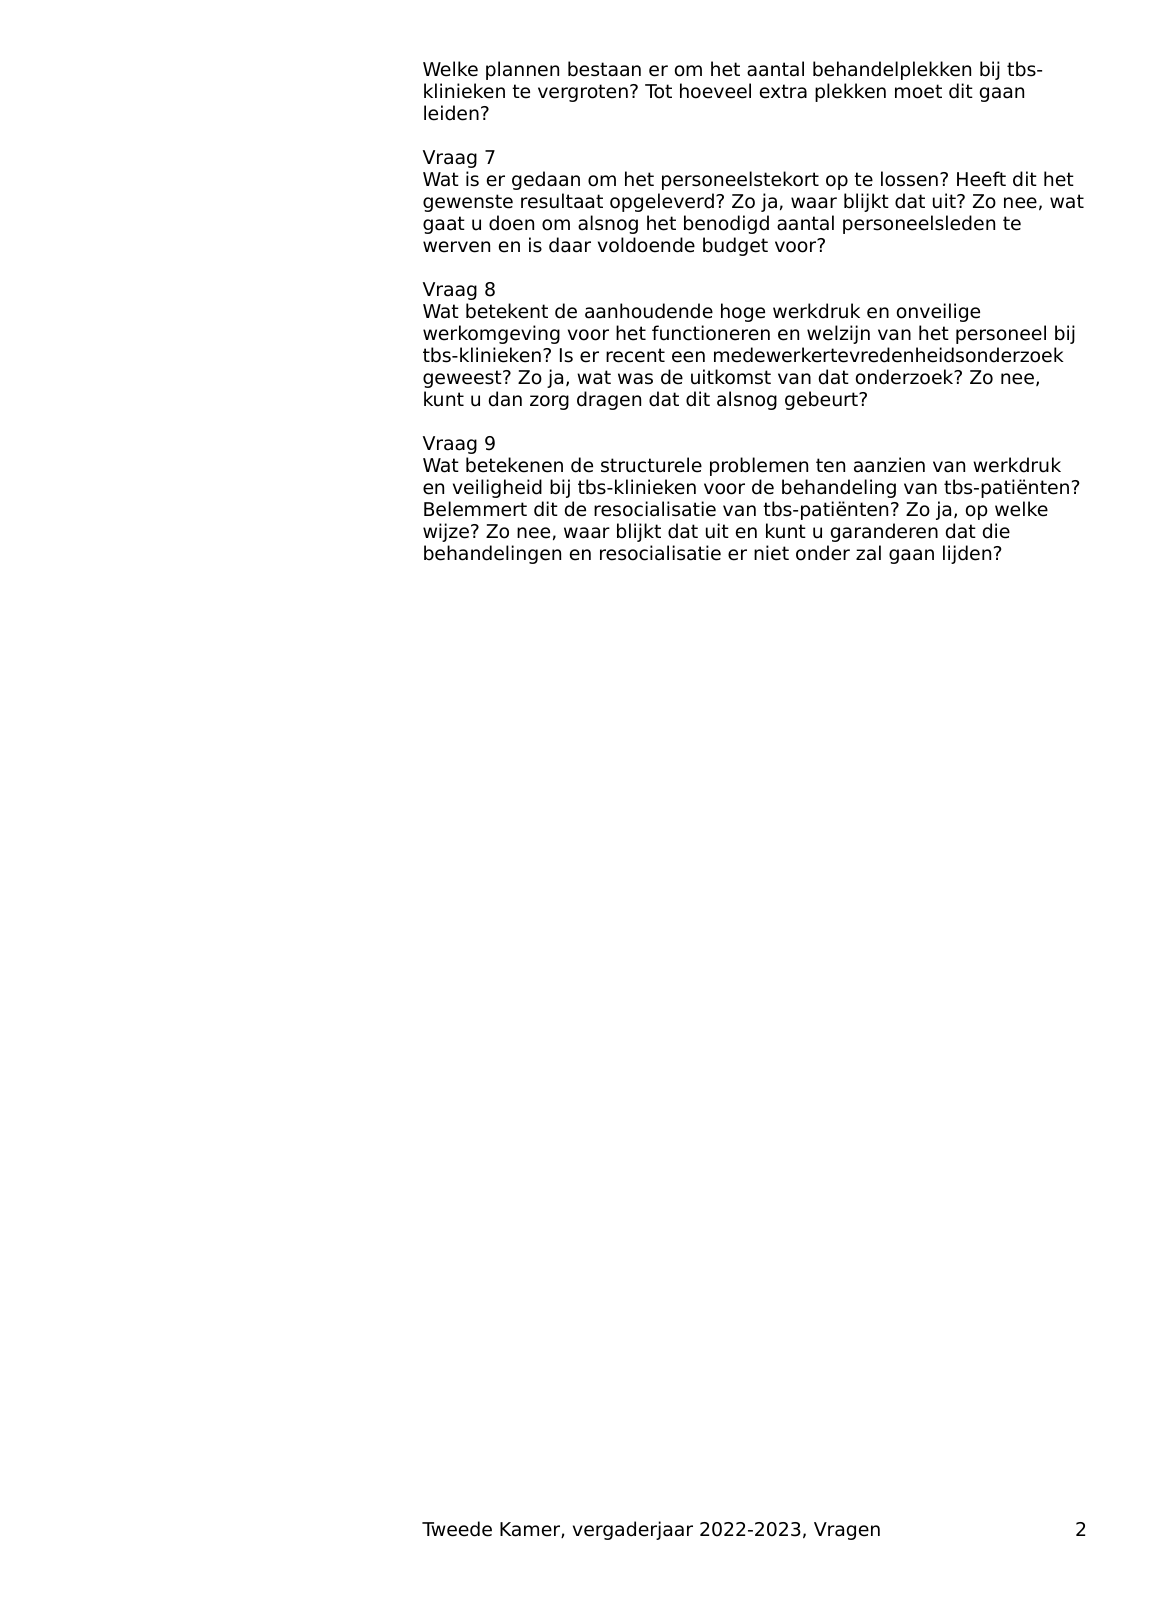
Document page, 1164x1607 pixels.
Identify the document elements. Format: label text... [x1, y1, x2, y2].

text Wat betekent de aanhoudende hoge werkdruk en onveilige werkomgeving voor het functioneren en welzijn van het personeel bij tbs-klinieken? Is er recent een medewerkertevredenheidsonderzoek geweest? Zo ja, wat was de uitkomst van dat onderzoek? Zo nee, kunt u dan zorg dragen dat dit alsnog gebeurt? [422, 301, 1087, 411]
text Vraag 8 [422, 279, 1087, 301]
text Wat is er gedaan om het personeelstekort op te lossen? Heeft dit het gewenste resultaat opgeleverd? Zo ja, waar blijkt dat uit? Zo nee, wat gaat u doen om alsnog het benodigd aantal personeelsleden te werven en is daar voldoende budget voor? [422, 169, 1087, 257]
text Welke plannen bestaan er om het aantal behandelplekken bij tbs-klinieken te vergroten? Tot hoeveel extra plekken moet dit gaan leiden? [422, 59, 1087, 125]
text Vraag 9 [422, 433, 1087, 455]
text Wat betekenen de structurele problemen ten aanzien van werkdruk en veiligheid bij tbs-klinieken voor de behandeling van tbs-patiënten? Belemmert dit de resocialisatie van tbs-patiënten? Zo ja, op welke wijze? Zo nee, waar blijkt dat uit en kunt u garanderen dat die behandelingen en resocialisatie er niet onder zal gaan lijden? [422, 455, 1087, 565]
text Vraag 7 [422, 147, 1087, 169]
